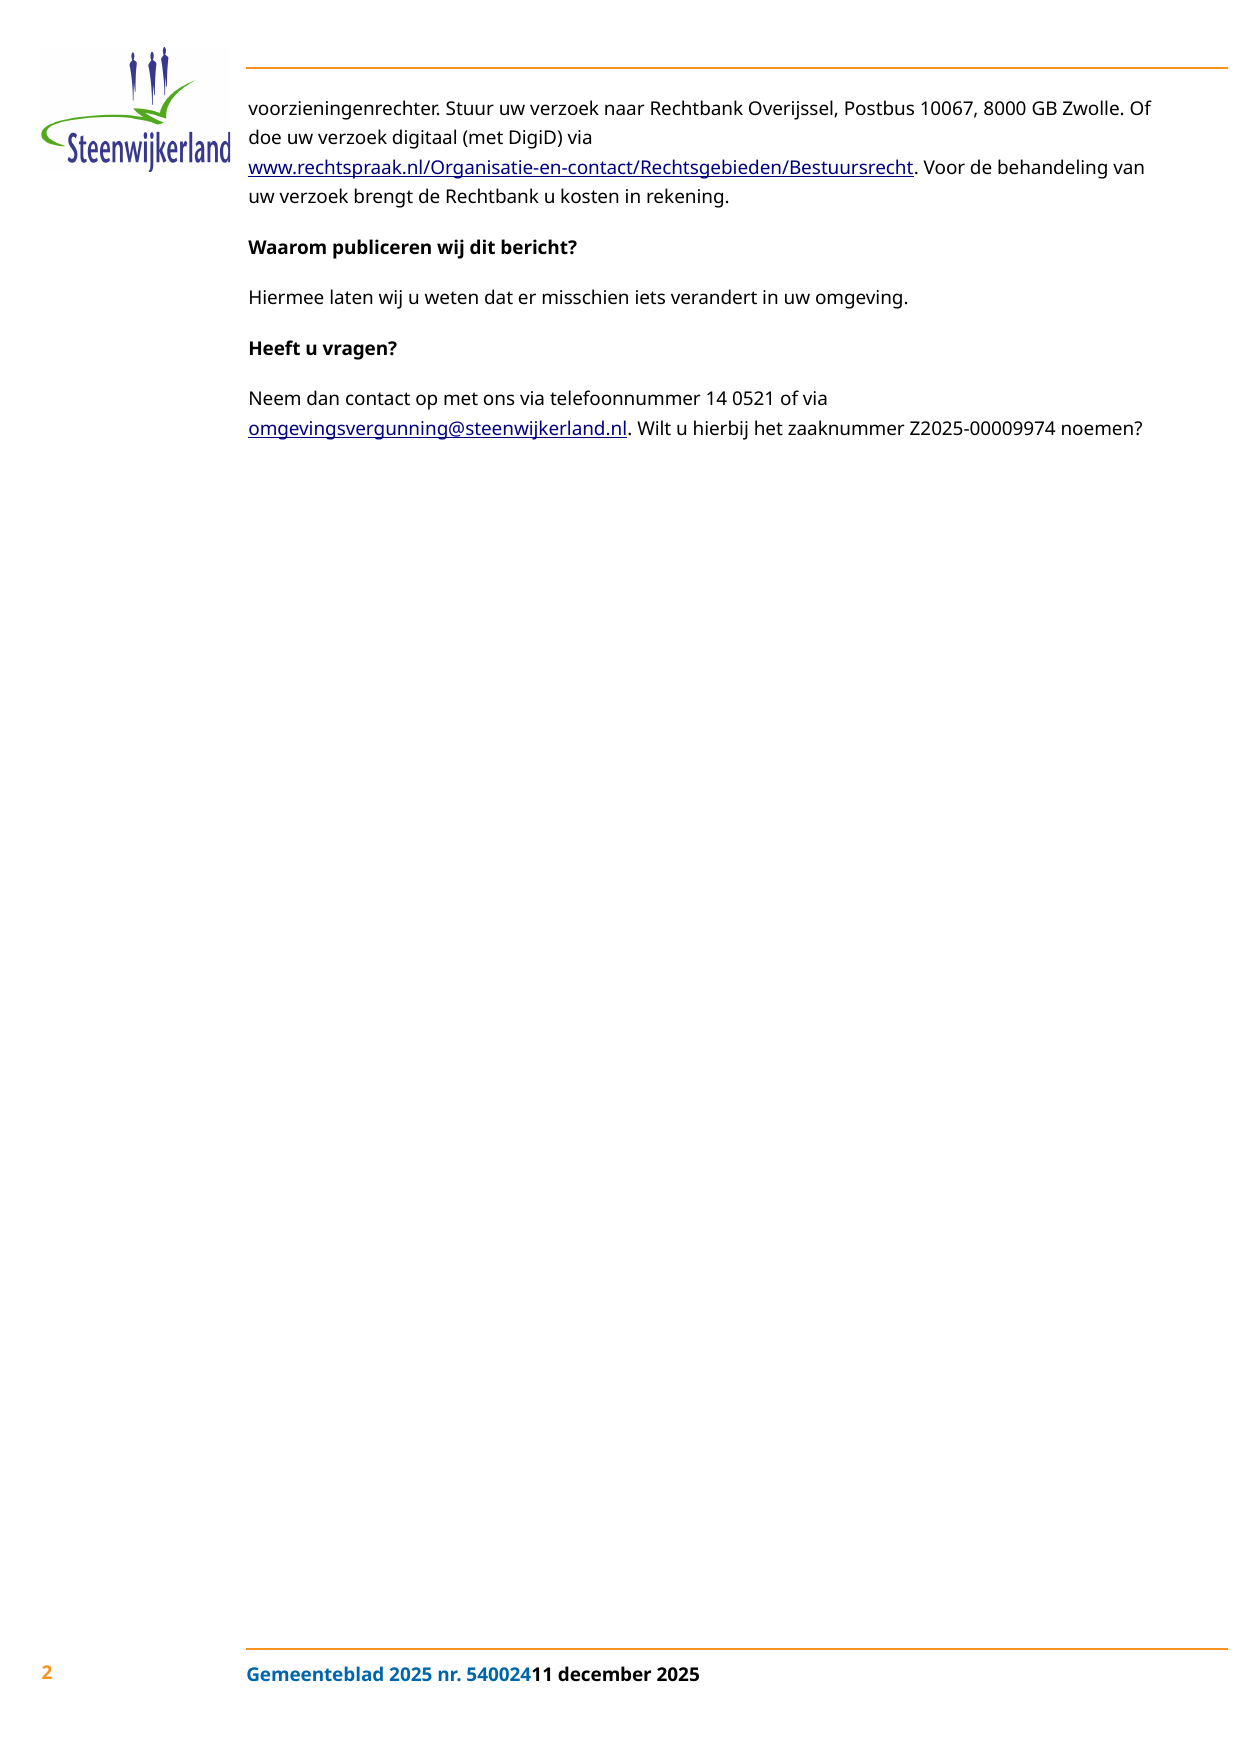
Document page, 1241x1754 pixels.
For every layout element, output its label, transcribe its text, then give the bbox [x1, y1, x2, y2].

text voorzieningenrechter. Stuur uw verzoek naar Rechtbank Overijssel, Postbus 10067, 8000 GB Zwolle. Of doe uw verzoek digitaal (met DigiD) via www.rechtspraak.nl/Organisatie-en-contact/Rechtsgebieden/Bestuursrecht. Voor de behandeling van uw verzoek brengt de Rechtbank u kosten in rekening. [248, 95, 1152, 209]
text Neem dan contact op met ons via telefoonnummer 14 0521 of via omgevingsvergunning@steenwijkerland.nl. Wilt u hierbij het zaaknummer Z2025-00009974 noemen? [248, 385, 1152, 441]
text Heeft u vragen? [248, 335, 1152, 361]
picture [41, 47, 231, 172]
text Hiermee laten wij u weten dat er misschien iets verandert in uw omgeving. [248, 284, 1152, 310]
text Waarom publiceren wij dit bericht? [248, 234, 1152, 260]
